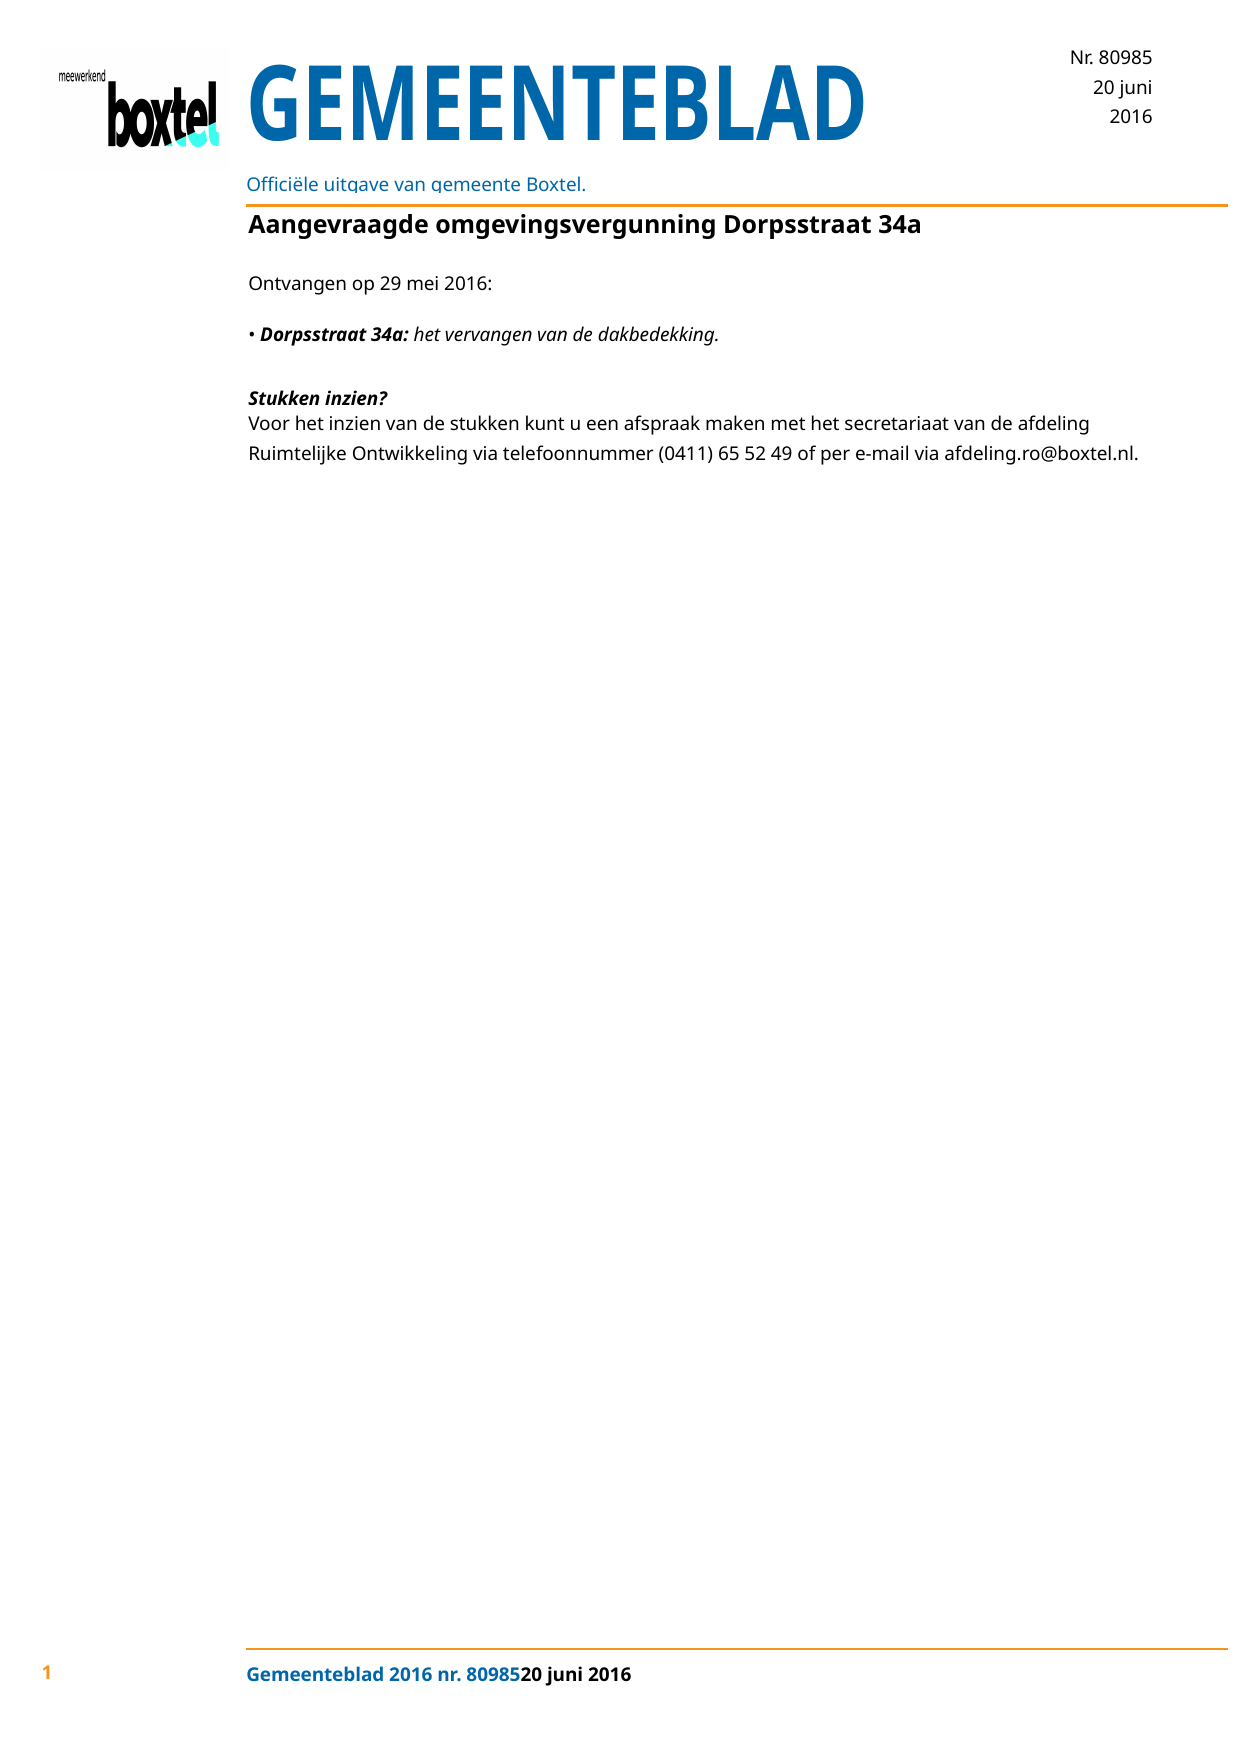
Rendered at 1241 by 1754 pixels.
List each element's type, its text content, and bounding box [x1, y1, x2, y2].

text Voor het inzien van de stukken kunt u een afspraak maken met het secretariaat van de afdeling Ruimtelijke Ontwikkeling via telefoonnummer (0411) 65 52 49 of per e-mail via afdeling.ro@boxtel.nl. [248, 410, 1152, 466]
text Ontvangen op 29 mei 2016: [248, 270, 1152, 296]
picture [41, 47, 231, 172]
text Stukken inzien? [248, 385, 1152, 410]
text Aangevraagde omgevingsvergunning Dorpsstraat 34a [248, 207, 1152, 241]
text • Dorpsstraat 34a: het vervangen van de dakbedekking. [248, 321, 1152, 346]
